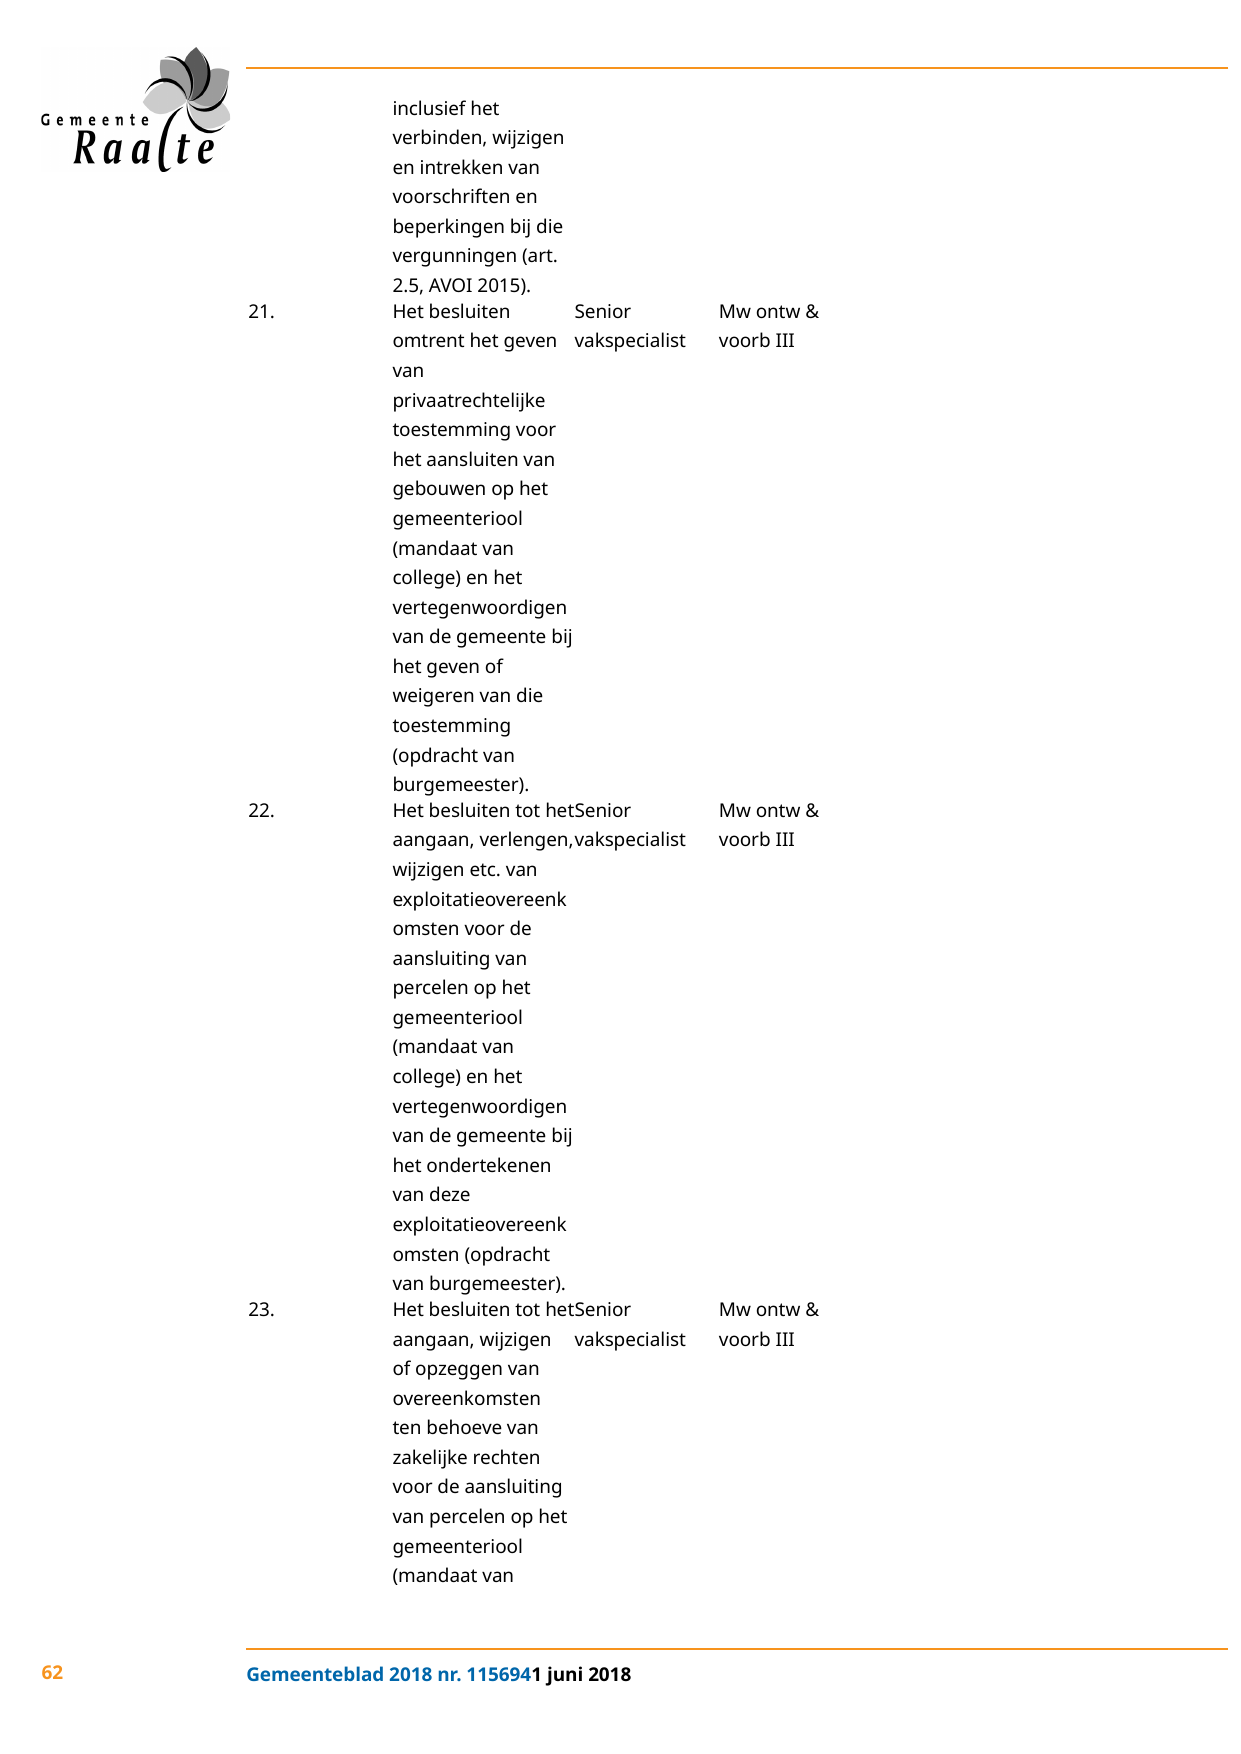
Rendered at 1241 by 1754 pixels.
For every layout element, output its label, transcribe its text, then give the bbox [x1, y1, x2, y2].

table_cell Senior vakspecialist [574, 298, 719, 797]
table_cell 23. [248, 1296, 392, 1588]
table_cell [863, 797, 1007, 1296]
table_cell 21. [248, 298, 392, 797]
table_cell Het besluiten tot het aangaan, wijzigen of opzeggen van overeenkomsten ten behoeve van zakelijke rechten voor de aansluiting van percelen op het gemeenteriool (mandaat van [392, 1296, 574, 1588]
table_cell Senior vakspecialist [574, 1296, 719, 1588]
table_cell [1007, 298, 1152, 797]
table_cell [248, 95, 392, 298]
table_cell Mw ontw & voorb III [719, 1296, 863, 1588]
table_cell inclusief het verbinden, wijzigen en intrekken van voorschriften en beperkingen bij die vergunningen (art. 2.5, AVOI 2015). [392, 95, 574, 298]
table_cell [863, 95, 1007, 298]
table_cell [863, 298, 1007, 797]
table_cell Senior vakspecialist [574, 797, 719, 1296]
table_cell [863, 1296, 1007, 1588]
table_cell [719, 95, 863, 298]
picture [41, 47, 231, 172]
table_cell [1007, 95, 1152, 298]
table_cell [1007, 1296, 1152, 1588]
table_cell Het besluiten omtrent het geven van privaatrechtelijke toestemming voor het aansluiten van gebouwen op het gemeenteriool (mandaat van college) en het vertegenwoordigen van de gemeente bij het geven of weigeren van die toestemming (opdracht van burgemeester). [392, 298, 574, 797]
table_cell 22. [248, 797, 392, 1296]
table_cell Mw ontw & voorb III [719, 298, 863, 797]
table_cell Mw ontw & voorb III [719, 797, 863, 1296]
table_cell [574, 95, 719, 298]
table_cell [1007, 797, 1152, 1296]
table_cell Het besluiten tot het aangaan, verlengen, wijzigen etc. van exploitatieovereenkomsten voor de aansluiting van percelen op het gemeenteriool (mandaat van college) en het vertegenwoordigen van de gemeente bij het ondertekenen van deze exploitatieovereenkomsten (opdracht van burgemeester). [392, 797, 574, 1296]
